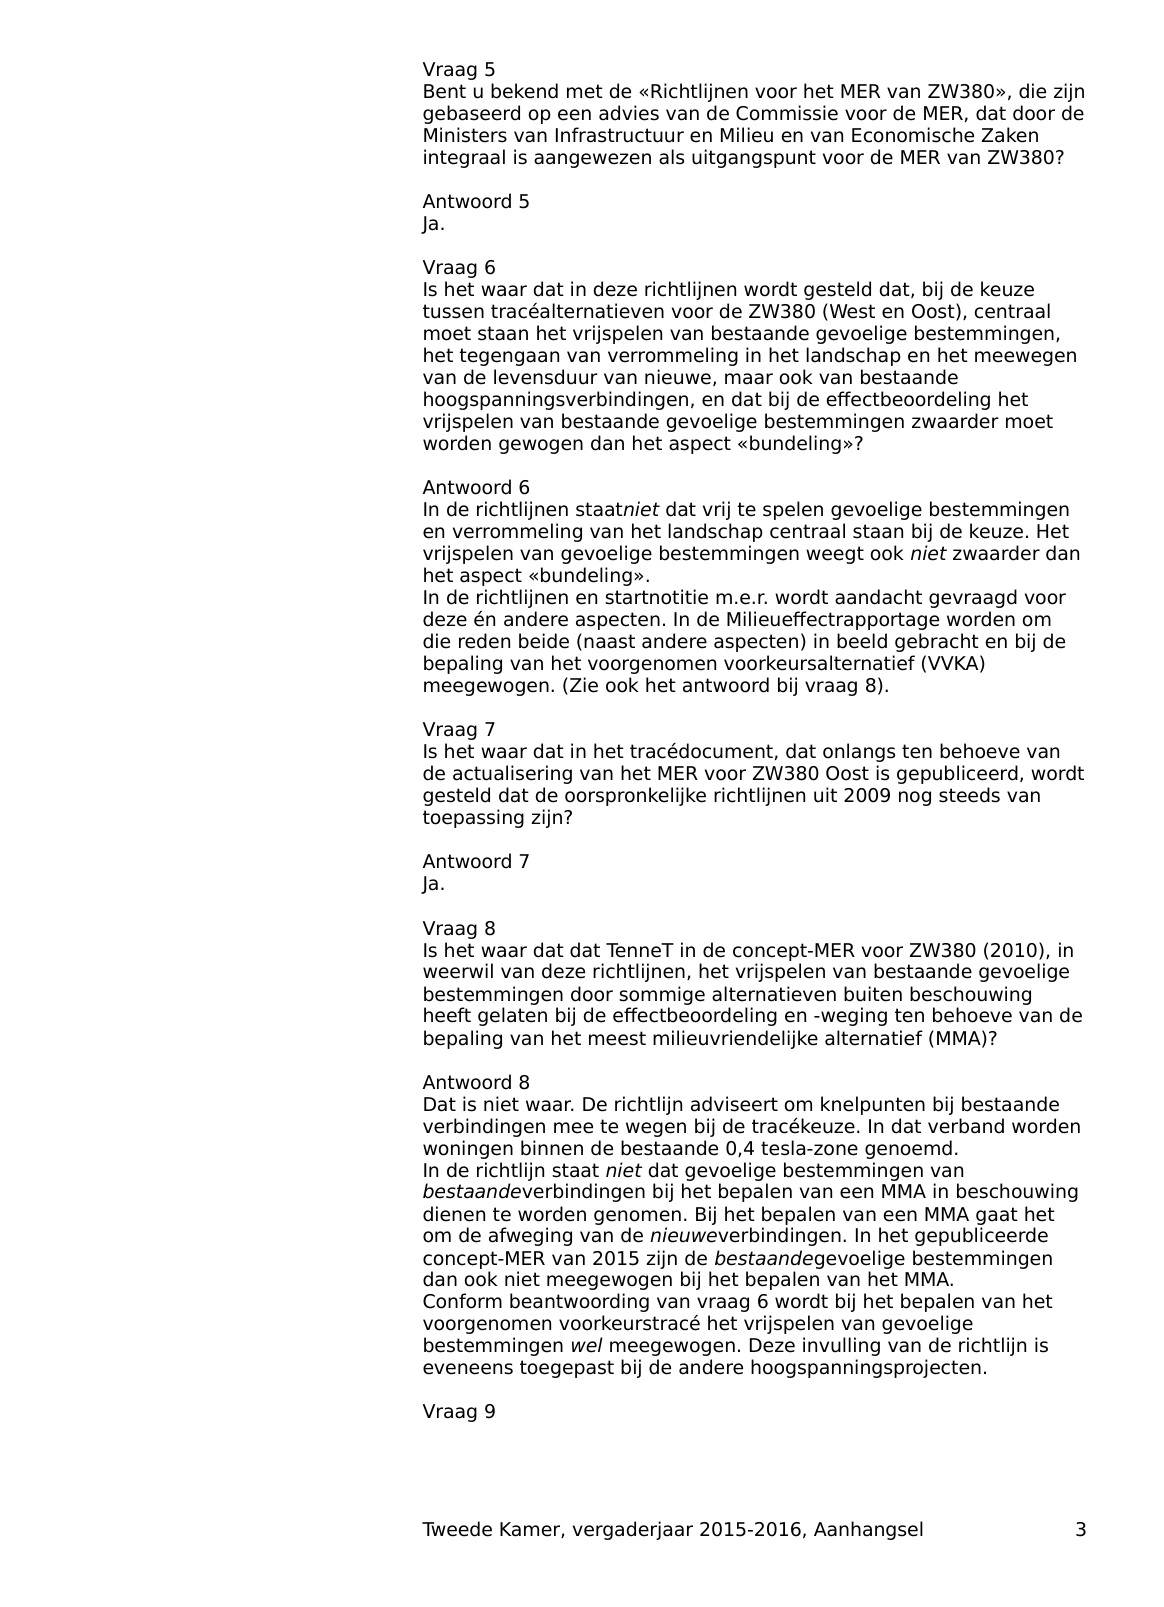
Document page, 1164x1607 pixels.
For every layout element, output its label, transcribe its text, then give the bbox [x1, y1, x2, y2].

text Bent u bekend met de «Richtlijnen voor het MER van ZW380», die zijn gebaseerd op een advies van de Commissie voor de MER, dat door de Ministers van Infrastructuur en Milieu en van Economische Zaken integraal is aangewezen als uitgangspunt voor de MER van ZW380? [422, 81, 1087, 169]
text Dat is niet waar. De richtlijn adviseert om knelpunten bij bestaande verbindingen mee te wegen bij de tracékeuze. In dat verband worden woningen binnen de bestaande 0,4 tesla-zone genoemd. [422, 1093, 1087, 1159]
text Antwoord 7 [422, 851, 1087, 873]
text Conform beantwoording van vraag 6 wordt bij het bepalen van het voorgenomen voorkeurstracé het vrijspelen van gevoelige bestemmingen wel meegewogen. Deze invulling van de richtlijn is eveneens toegepast bij de andere hoogspanningsprojecten. [422, 1291, 1087, 1379]
text Vraag 5 [422, 59, 1087, 81]
text Ja. [422, 873, 1087, 895]
text In de richtlijn staat niet dat gevoelige bestemmingen van bestaandeverbindingen bij het bepalen van een MMA in beschouwing dienen te worden genomen. Bij het bepalen van een MMA gaat het om de afweging van de nieuweverbindingen. In het gepubliceerde concept-MER van 2015 zijn de bestaandegevoelige bestemmingen dan ook niet meegewogen bij het bepalen van het MMA. [422, 1159, 1087, 1291]
text Antwoord 8 [422, 1072, 1087, 1093]
text In de richtlijnen en startnotitie m.e.r. wordt aandacht gevraagd voor deze én andere aspecten. In de Milieueffectrapportage worden om die reden beide (naast andere aspecten) in beeld gebracht en bij de bepaling van het voorgenomen voorkeursalternatief (VVKA) meegewogen. (Zie ook het antwoord bij vraag 8). [422, 587, 1087, 697]
text In de richtlijnen staatniet dat vrij te spelen gevoelige bestemmingen en verrommeling van het landschap centraal staan bij de keuze. Het vrijspelen van gevoelige bestemmingen weegt ook niet zwaarder dan het aspect «bundeling». [422, 499, 1087, 587]
text Ja. [422, 213, 1087, 235]
text Is het waar dat in het tracédocument, dat onlangs ten behoeve van de actualisering van het MER voor ZW380 Oost is gepubliceerd, wordt gesteld dat de oorspronkelijke richtlijnen uit 2009 nog steeds van toepassing zijn? [422, 741, 1087, 829]
text Vraag 8 [422, 917, 1087, 939]
text Vraag 6 [422, 257, 1087, 279]
text Is het waar dat in deze richtlijnen wordt gesteld dat, bij de keuze tussen tracéalternatieven voor de ZW380 (West en Oost), centraal moet staan het vrijspelen van bestaande gevoelige bestemmingen, het tegengaan van verrommeling in het landschap en het meewegen van de levensduur van nieuwe, maar ook van bestaande hoogspanningsverbindingen, en dat bij de effectbeoordeling het vrijspelen van bestaande gevoelige bestemmingen zwaarder moet worden gewogen dan het aspect «bundeling»? [422, 279, 1087, 455]
text Antwoord 5 [422, 191, 1087, 213]
text Is het waar dat dat TenneT in de concept-MER voor ZW380 (2010), in weerwil van deze richtlijnen, het vrijspelen van bestaande gevoelige bestemmingen door sommige alternatieven buiten beschouwing heeft gelaten bij de effectbeoordeling en -weging ten behoeve van de bepaling van het meest milieuvriendelijke alternatief (MMA)? [422, 939, 1087, 1049]
text Vraag 9 [422, 1401, 1087, 1423]
text Antwoord 6 [422, 477, 1087, 499]
text Vraag 7 [422, 719, 1087, 741]
